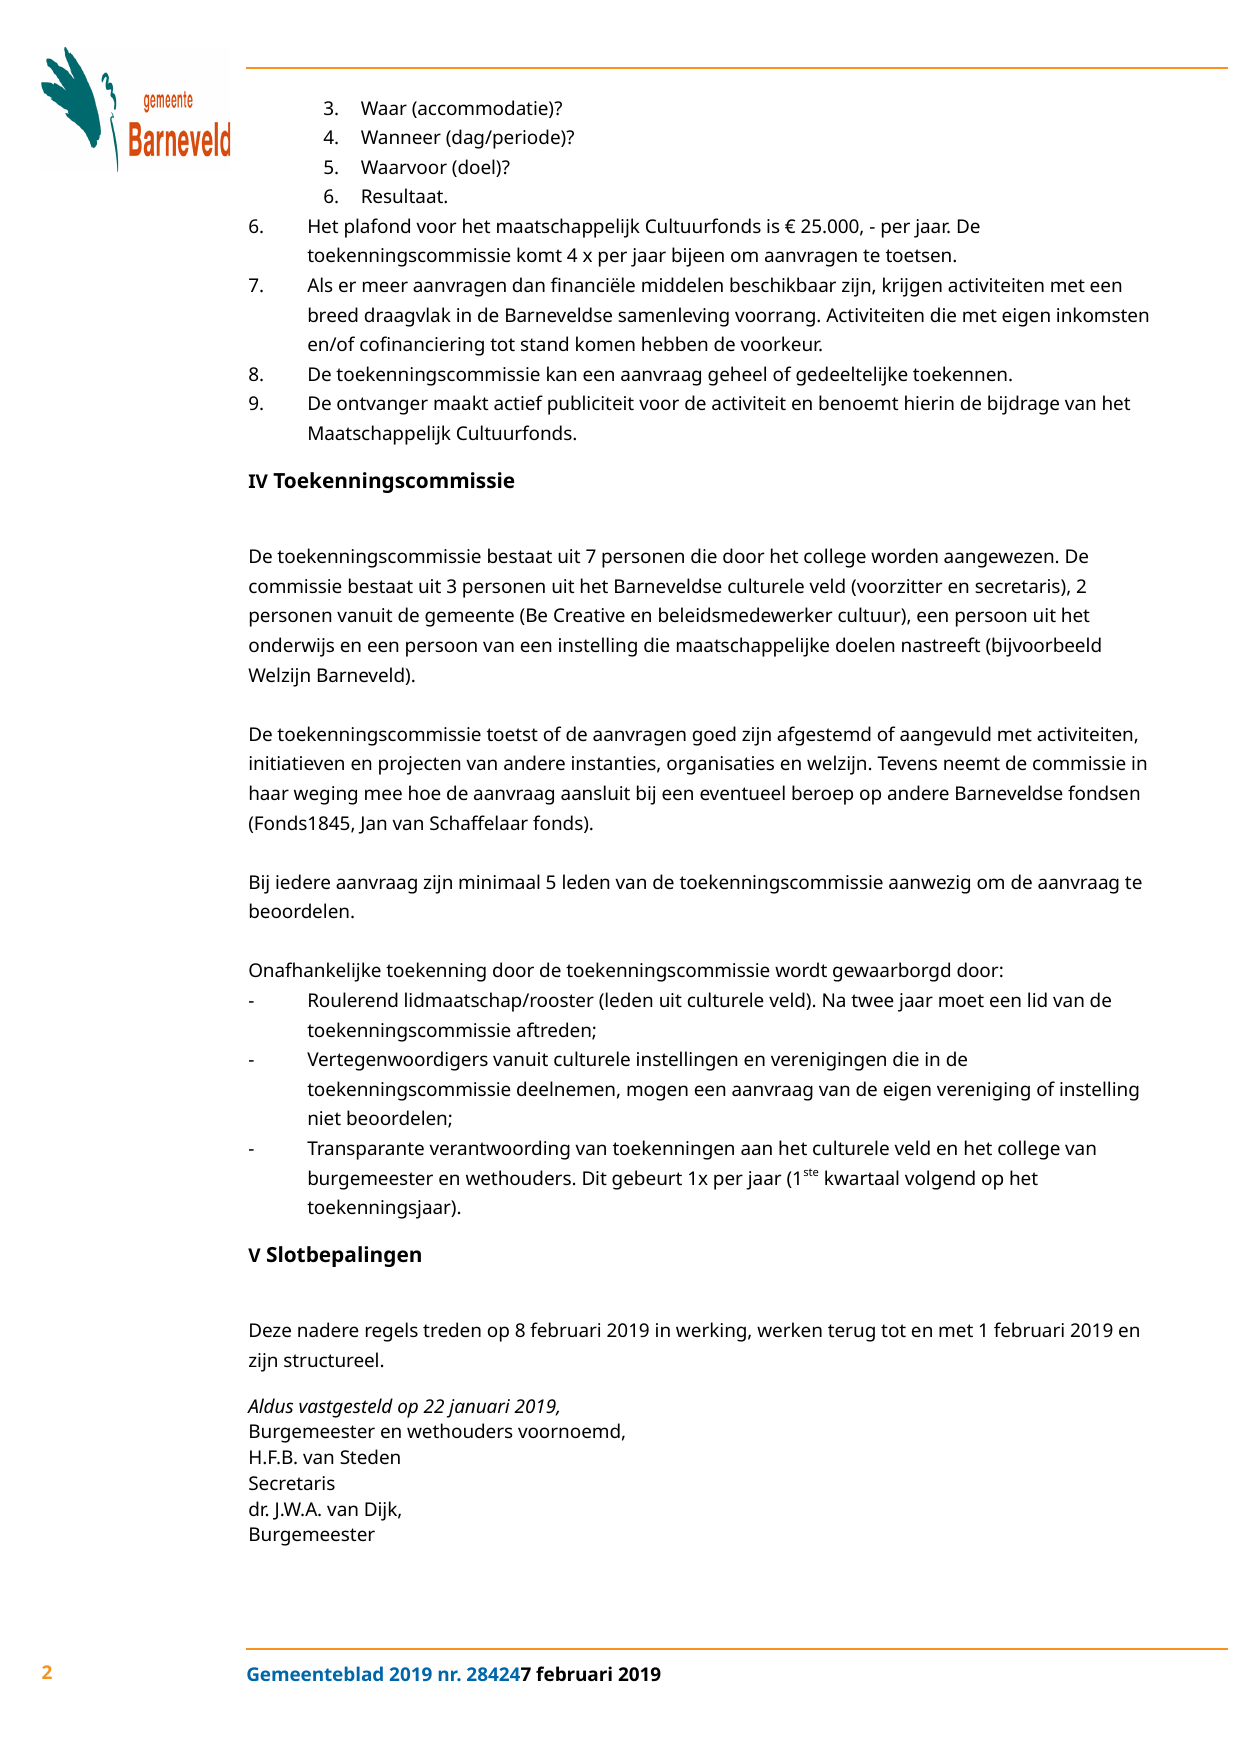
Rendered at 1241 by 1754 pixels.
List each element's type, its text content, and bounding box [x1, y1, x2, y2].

text Burgemeester [248, 1522, 1152, 1547]
list Wanneer (dag/periode)? [323, 124, 1152, 150]
list Het plafond voor het maatschappelijk Cultuurfonds is € 25.000, - per jaar. De toekenningscommissie komt 4 x per jaar bijeen om aanvragen te toetsen. [248, 213, 1152, 268]
list Vertegenwoordigers vanuit culturele instellingen en verenigingen die in de toekenningscommissie deelnemen, mogen een aanvraag van de eigen vereniging of instelling niet beoordelen; [248, 1046, 1152, 1131]
list Waar (accommodatie)? [323, 95, 1152, 121]
text V Slotbepalingen [248, 1240, 1152, 1268]
text H.F.B. van Steden [248, 1444, 1152, 1470]
text Bij iedere aanvraag zijn minimaal 5 leden van de toekenningscommissie aanwezig om de aanvraag te beoordelen. [248, 869, 1152, 924]
text dr. J.W.A. van Dijk, [248, 1496, 1152, 1522]
picture [41, 47, 231, 172]
text De toekenningscommissie toetst of de aanvragen goed zijn afgestemd of aangevuld met activiteiten, initiatieven en projecten van andere instanties, organisaties en welzijn. Tevens neemt de commissie in haar weging mee hoe de aanvraag aansluit bij een eventueel beroep op andere Barneveldse fondsen (Fonds1845, Jan van Schaffelaar fonds). [248, 721, 1152, 836]
list Roulerend lidmaatschap/rooster (leden uit culturele veld). Na twee jaar moet een lid van de toekenningscommissie aftreden; [248, 987, 1152, 1043]
text Deze nadere regels treden op 8 februari 2019 in werking, werken terug tot en met 1 februari 2019 en zijn structureel. [248, 1318, 1152, 1373]
list Als er meer aanvragen dan financiële middelen beschikbaar zijn, krijgen activiteiten met een breed draagvlak in de Barneveldse samenleving voorrang. Activiteiten die met eigen inkomsten en/of cofinanciering tot stand komen hebben de voorkeur. [248, 272, 1152, 357]
text De toekenningscommissie bestaat uit 7 personen die door het college worden aangewezen. De commissie bestaat uit 3 personen uit het Barneveldse culturele veld (voorzitter en secretaris), 2 personen vanuit de gemeente (Be Creative en beleidsmedewerker cultuur), een persoon uit het onderwijs en een persoon van een instelling die maatschappelijke doelen nastreeft (bijvoorbeeld Welzijn Barneveld). [248, 543, 1152, 688]
text Aldus vastgesteld op 22 januari 2019, [248, 1393, 1152, 1419]
list Resultaat. [323, 183, 1152, 209]
text Secretaris [248, 1470, 1152, 1496]
list De toekenningscommissie kan een aanvraag geheel of gedeeltelijke toekennen. [248, 361, 1152, 387]
text Burgemeester en wethouders voornoemd, [248, 1419, 1152, 1444]
text IV Toekenningscommissie [248, 466, 1152, 494]
list Transparante verantwoording van toekenningen aan het culturele veld en het college van burgemeester en wethouders. Dit gebeurt 1x per jaar (1ste kwartaal volgend op het toekenningsjaar). [248, 1135, 1152, 1220]
list Waarvoor (doel)? [323, 154, 1152, 180]
list De ontvanger maakt actief publiciteit voor de activiteit en benoemt hierin de bijdrage van het Maatschappelijk Cultuurfonds. [248, 391, 1152, 446]
text Onafhankelijke toekenning door de toekenningscommissie wordt gewaarborgd door: [248, 958, 1152, 983]
